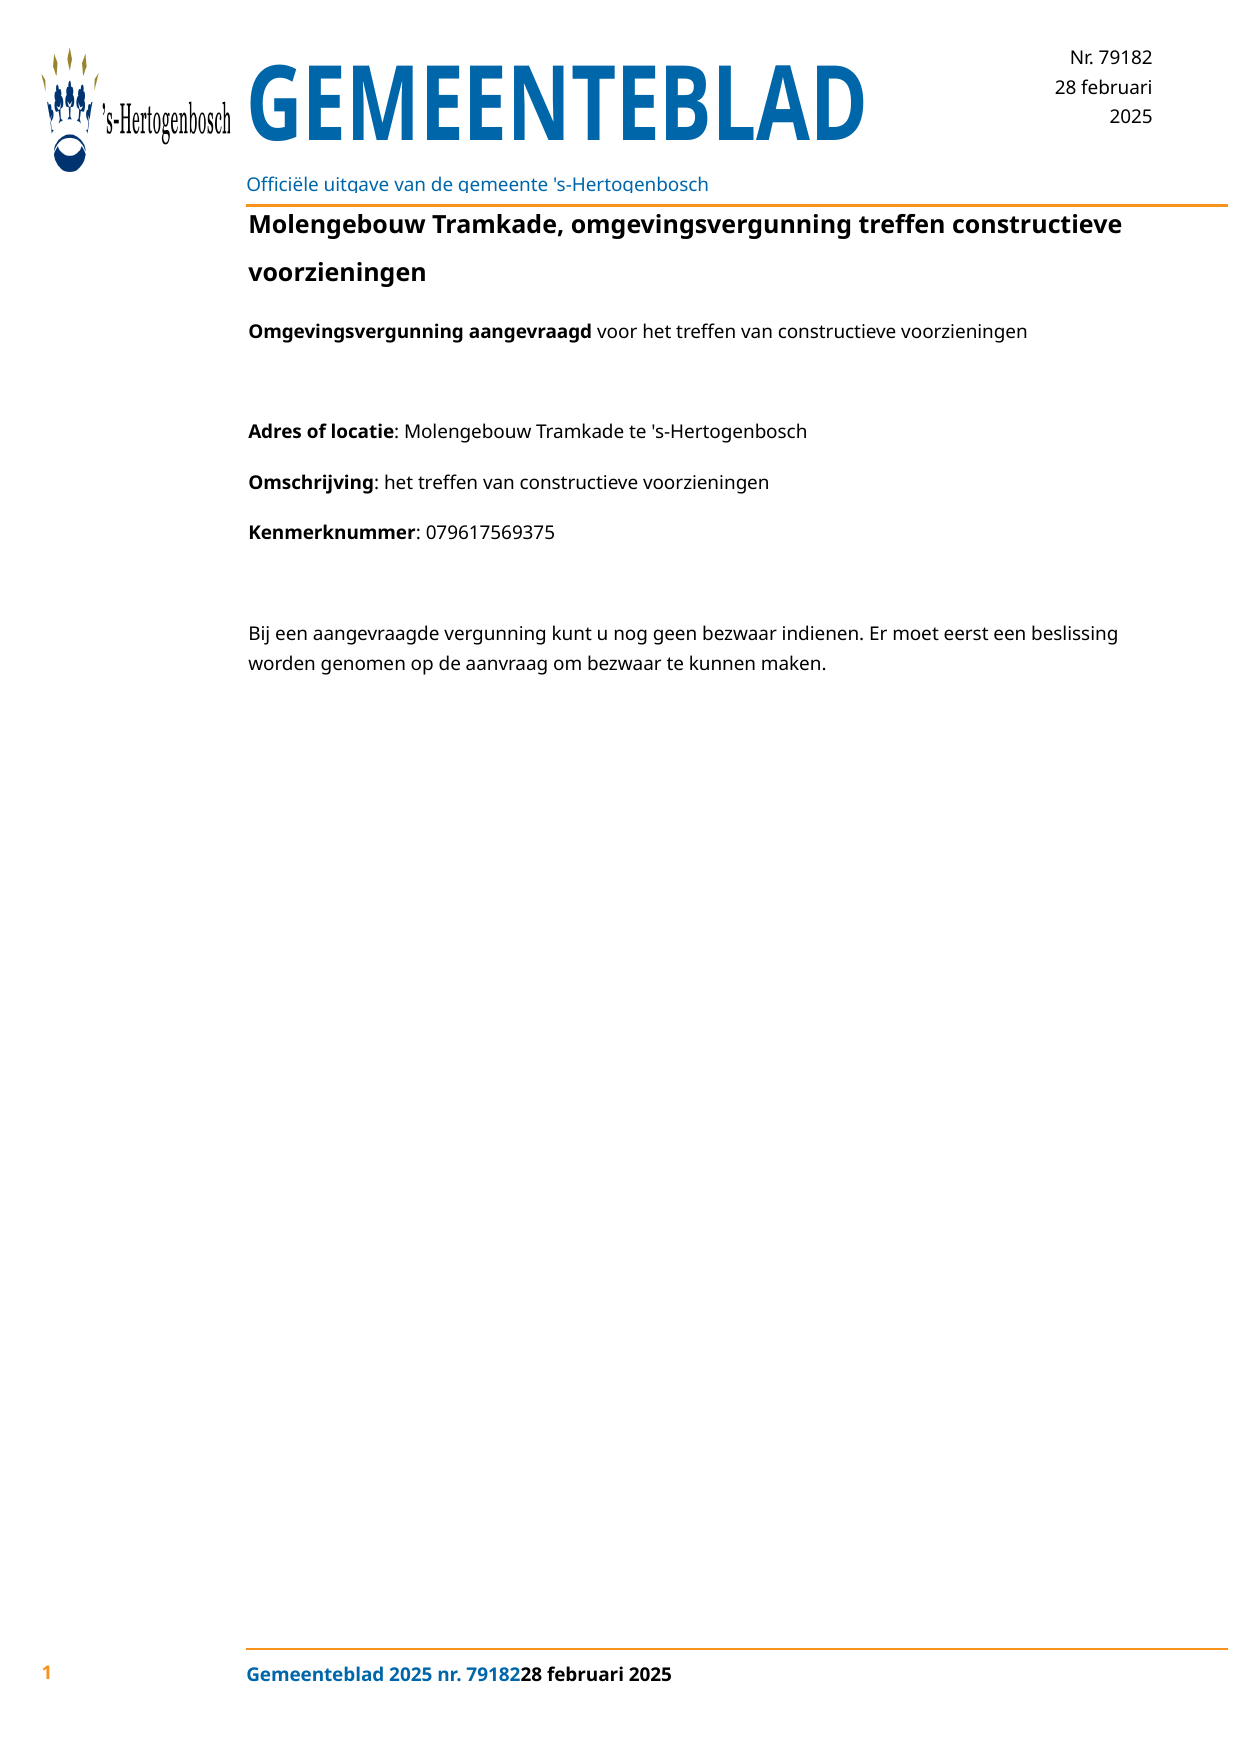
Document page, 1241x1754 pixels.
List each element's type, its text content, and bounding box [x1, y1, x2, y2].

text Omschrijving: het treffen van constructieve voorzieningen [248, 469, 1152, 495]
picture [41, 47, 231, 172]
text Omgevingsvergunning aangevraagd voor het treffen van constructieve voorzieningen [248, 318, 1152, 344]
text Molengebouw Tramkade, omgevingsvergunning treffen constructieve voorzieningen [248, 207, 1152, 288]
text Bij een aangevraagde vergunning kunt u nog geen bezwaar indienen. Er moet eerst een beslissing worden genomen op de aanvraag om bezwaar te kunnen maken. [248, 620, 1152, 676]
text Kenmerknummer: 079617569375 [248, 519, 1152, 545]
text Adres of locatie: Molengebouw Tramkade te 's-Hertogenbosch [248, 419, 1152, 444]
